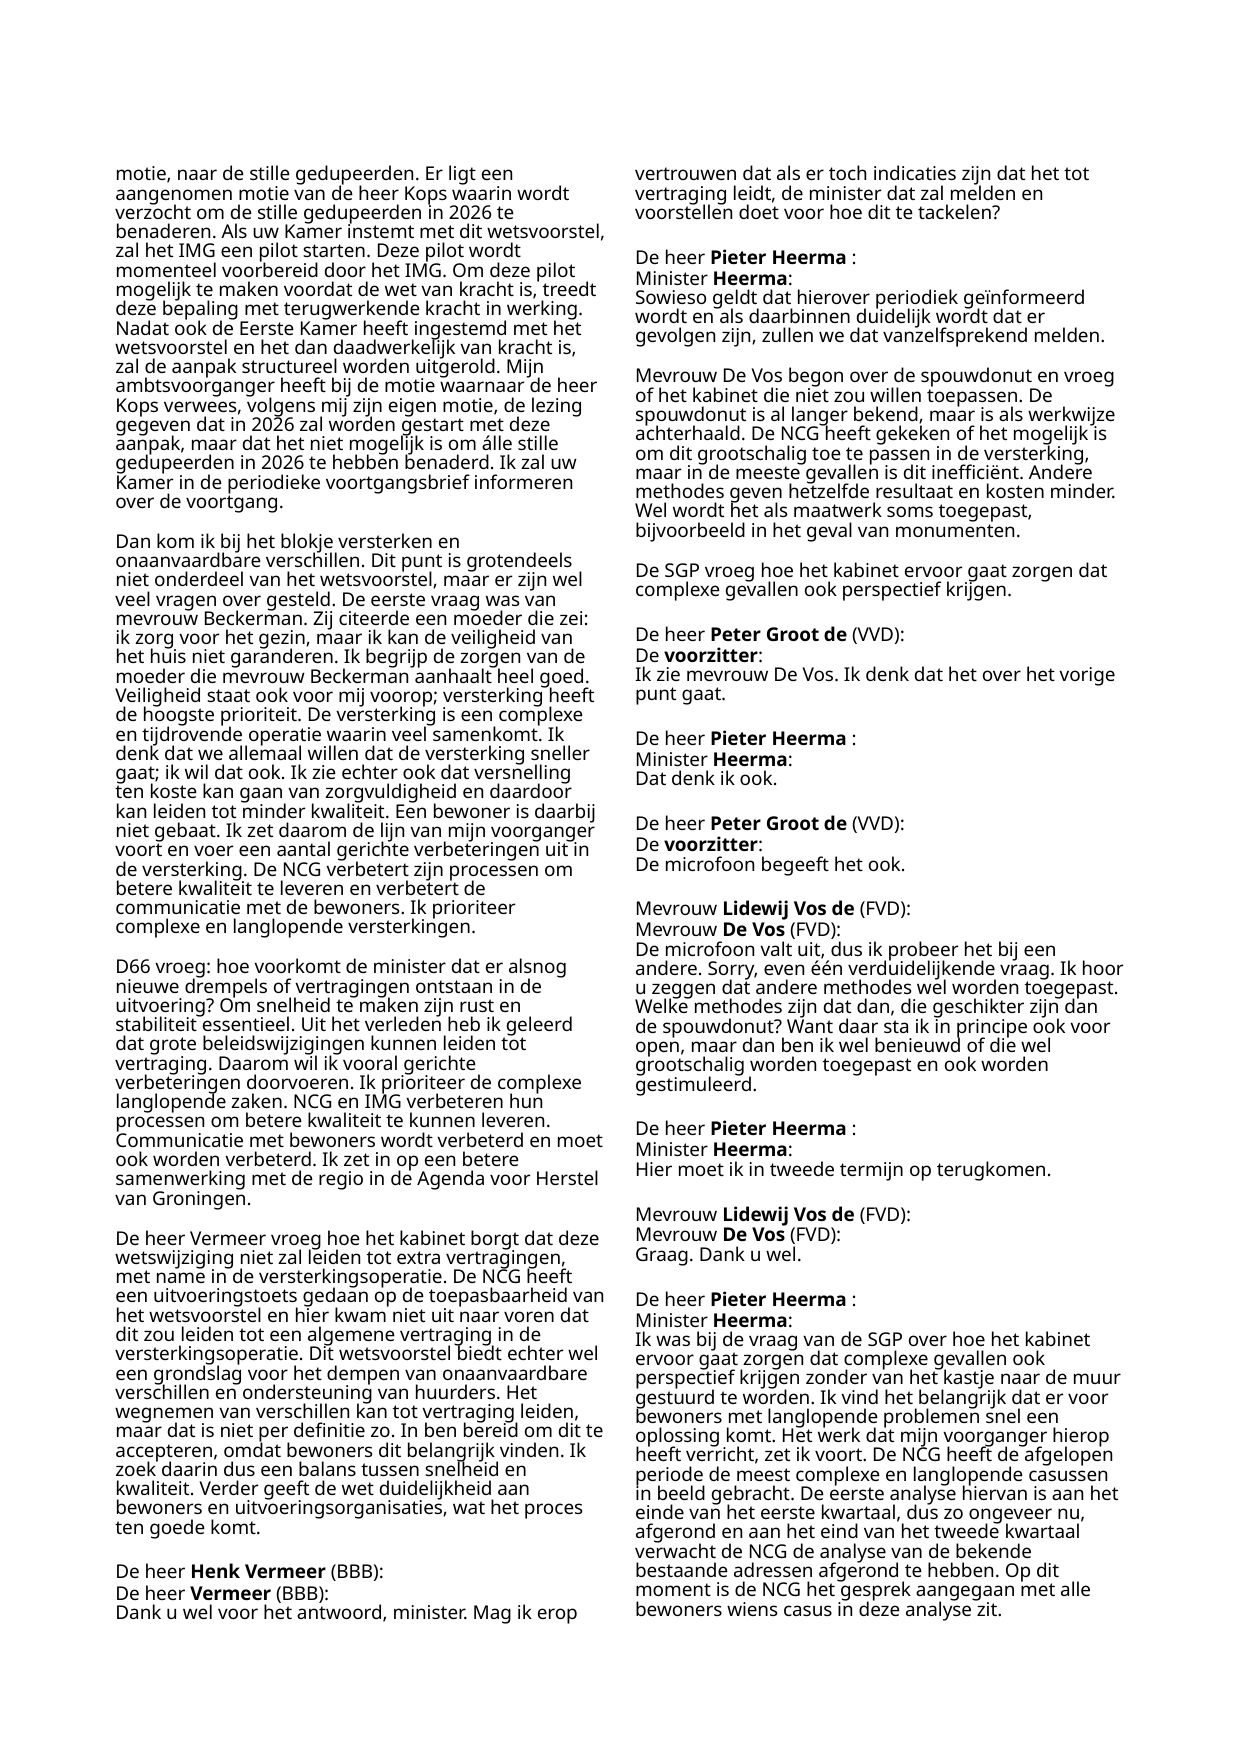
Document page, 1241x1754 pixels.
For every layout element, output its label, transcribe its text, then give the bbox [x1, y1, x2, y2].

text De heer Pieter Heerma : [635, 725, 1125, 751]
text Dank u wel voor het antwoord, minister. Mag ik erop [115, 1604, 605, 1623]
text Mevrouw Lidewij Vos de (FVD): [635, 1201, 1125, 1226]
text Minister Heerma: [635, 1141, 1125, 1161]
text De heer Pieter Heerma : [635, 1116, 1125, 1141]
text Dan kom ik bij het blokje versterken en onaanvaardbare verschillen. Dit punt is grotendeels niet onderdeel van het wetsvoorstel, maar er zijn wel veel vragen over gesteld. De eerste vraag was van mevrouw Beckerman. Zij citeerde een moeder die zei: ik zorg voor het gezin, maar ik kan de veiligheid van het huis niet garanderen. Ik begrijp de zorgen van de moeder die mevrouw Beckerman aanhaalt heel goed. Veiligheid staat ook voor mij voorop; versterking heeft de hoogste prioriteit. De versterking is een complexe en tijdrovende operatie waarin veel samenkomt. Ik denk dat we allemaal willen dat de versterking sneller gaat; ik wil dat ook. Ik zie echter ook dat versnelling ten koste kan gaan van zorgvuldigheid en daardoor kan leiden tot minder kwaliteit. Een bewoner is daarbij niet gebaat. Ik zet daarom de lijn van mijn voorganger voort en voer een aantal gerichte verbeteringen uit in de versterking. De NCG verbetert zijn processen om betere kwaliteit te leveren en verbetert de communicatie met de bewoners. Ik prioriteer complexe en langlopende versterkingen. [115, 533, 605, 938]
text De heer Vermeer vroeg hoe het kabinet borgt dat deze wetswijziging niet zal leiden tot extra vertragingen, met name in de versterkingsoperatie. De NCG heeft een uitvoeringstoets gedaan op de toepasbaarheid van het wetsvoorstel en hier kwam niet uit naar voren dat dit zou leiden tot een algemene vertraging in de versterkingsoperatie. Dit wetsvoorstel biedt echter wel een grondslag voor het dempen van onaanvaardbare verschillen en ondersteuning van huurders. Het wegnemen van verschillen kan tot vertraging leiden, maar dat is niet per definitie zo. In ben bereid om dit te accepteren, omdat bewoners dit belangrijk vinden. Ik zoek daarin dus een balans tussen snelheid en kwaliteit. Verder geeft de wet duidelijkheid aan bewoners en uitvoeringsorganisaties, wat het proces ten goede komt. [115, 1229, 605, 1538]
text De voorzitter: [635, 836, 1125, 856]
text Sowieso geldt dat hierover periodiek geïnformeerd wordt en als daarbinnen duidelijk wordt dat er gevolgen zijn, zullen we dat vanzelfsprekend melden. [635, 289, 1125, 347]
text vertrouwen dat als er toch indicaties zijn dat het tot vertraging leidt, de minister dat zal melden en voorstellen doet voor hoe dit te tackelen? [635, 165, 1125, 223]
text Ik zie mevrouw De Vos. Ik denk dat het over het vorige punt gaat. [635, 666, 1125, 704]
text De SGP vroeg hoe het kabinet ervoor gaat zorgen dat complexe gevallen ook perspectief krijgen. [635, 562, 1125, 600]
text De microfoon begeeft het ook. [635, 856, 1125, 875]
text Hier moet ik in tweede termijn op terugkomen. [635, 1161, 1125, 1180]
text De microfoon valt uit, dus ik probeer het bij een andere. Sorry, even één verduidelijkende vraag. Ik hoor u zeggen dat andere methodes wel worden toegepast. Welke methodes zijn dat dan, die geschikter zijn dan de spouwdonut? Want daar sta ik in principe ook voor open, maar dan ben ik wel benieuwd of die wel grootschalig worden toegepast en ook worden gestimuleerd. [635, 941, 1125, 1095]
text Graag. Dank u wel. [635, 1246, 1125, 1265]
text De heer Pieter Heerma : [635, 244, 1125, 270]
text Minister Heerma: [635, 751, 1125, 770]
text Dat denk ik ook. [635, 770, 1125, 790]
text motie, naar de stille gedupeerden. Er ligt een aangenomen motie van de heer Kops waarin wordt verzocht om de stille gedupeerden in 2026 te benaderen. Als uw Kamer instemt met dit wetsvoorstel, zal het IMG een pilot starten. Deze pilot wordt momenteel voorbereid door het IMG. Om deze pilot mogelijk te maken voordat de wet van kracht is, treedt deze bepaling met terugwerkende kracht in werking. Nadat ook de Eerste Kamer heeft ingestemd met het wetsvoorstel en het dan daadwerkelijk van kracht is, zal de aanpak structureel worden uitgerold. Mijn ambtsvoorganger heeft bij de motie waarnaar de heer Kops verwees, volgens mij zijn eigen motie, de lezing gegeven dat in 2026 zal worden gestart met deze aanpak, maar dat het niet mogelijk is om álle stille gedupeerden in 2026 te hebben benaderd. Ik zal uw Kamer in de periodieke voortgangsbrief informeren over de voortgang. [115, 165, 605, 512]
text De heer Henk Vermeer (BBB): [115, 1559, 605, 1584]
text De heer Peter Groot de (VVD): [635, 621, 1125, 647]
text Mevrouw De Vos (FVD): [635, 1226, 1125, 1246]
text D66 vroeg: hoe voorkomt de minister dat er alsnog nieuwe drempels of vertragingen ontstaan in de uitvoering? Om snelheid te maken zijn rust en stabiliteit essentieel. Uit het verleden heb ik geleerd dat grote beleidswijzigingen kunnen leiden tot vertraging. Daarom wil ik vooral gerichte verbeteringen doorvoeren. Ik prioriteer de complexe langlopende zaken. NCG en IMG verbeteren hun processen om betere kwaliteit te kunnen leveren. Communicatie met bewoners wordt verbeterd en moet ook worden verbeterd. Ik zet in op een betere samenwerking met de regio in de Agenda voor Herstel van Groningen. [115, 958, 605, 1209]
text Mevrouw De Vos (FVD): [635, 921, 1125, 941]
text De voorzitter: [635, 647, 1125, 666]
text Mevrouw De Vos begon over de spouwdonut en vroeg of het kabinet die niet zou willen toepassen. De spouwdonut is al langer bekend, maar is als werkwijze achterhaald. De NCG heeft gekeken of het mogelijk is om dit grootschalig toe te passen in de versterking, maar in de meeste gevallen is dit inefficiënt. Andere methodes geven hetzelfde resultaat en kosten minder. Wel wordt het als maatwerk soms toegepast, bijvoorbeeld in het geval van monumenten. [635, 367, 1125, 541]
text Mevrouw Lidewij Vos de (FVD): [635, 896, 1125, 921]
text Ik was bij de vraag van de SGP over hoe het kabinet ervoor gaat zorgen dat complexe gevallen ook perspectief krijgen zonder van het kastje naar de muur gestuurd te worden. Ik vind het belangrijk dat er voor bewoners met langlopende problemen snel een oplossing komt. Het werk dat mijn voorganger hierop heeft verricht, zet ik voort. De NCG heeft de afgelopen periode de meest complexe en langlopende casussen in beeld gebracht. De eerste analyse hiervan is aan het einde van het eerste kwartaal, dus zo ongeveer nu, afgerond en aan het eind van het tweede kwartaal verwacht de NCG de analyse van de bekende bestaande adressen afgerond te hebben. Op dit moment is de NCG het gesprek aangegaan met alle bewoners wiens casus in deze analyse zit. [635, 1331, 1125, 1620]
text Minister Heerma: [635, 270, 1125, 289]
text Minister Heerma: [635, 1312, 1125, 1331]
text De heer Peter Groot de (VVD): [635, 811, 1125, 836]
text De heer Pieter Heerma : [635, 1286, 1125, 1312]
text De heer Vermeer (BBB): [115, 1584, 605, 1604]
